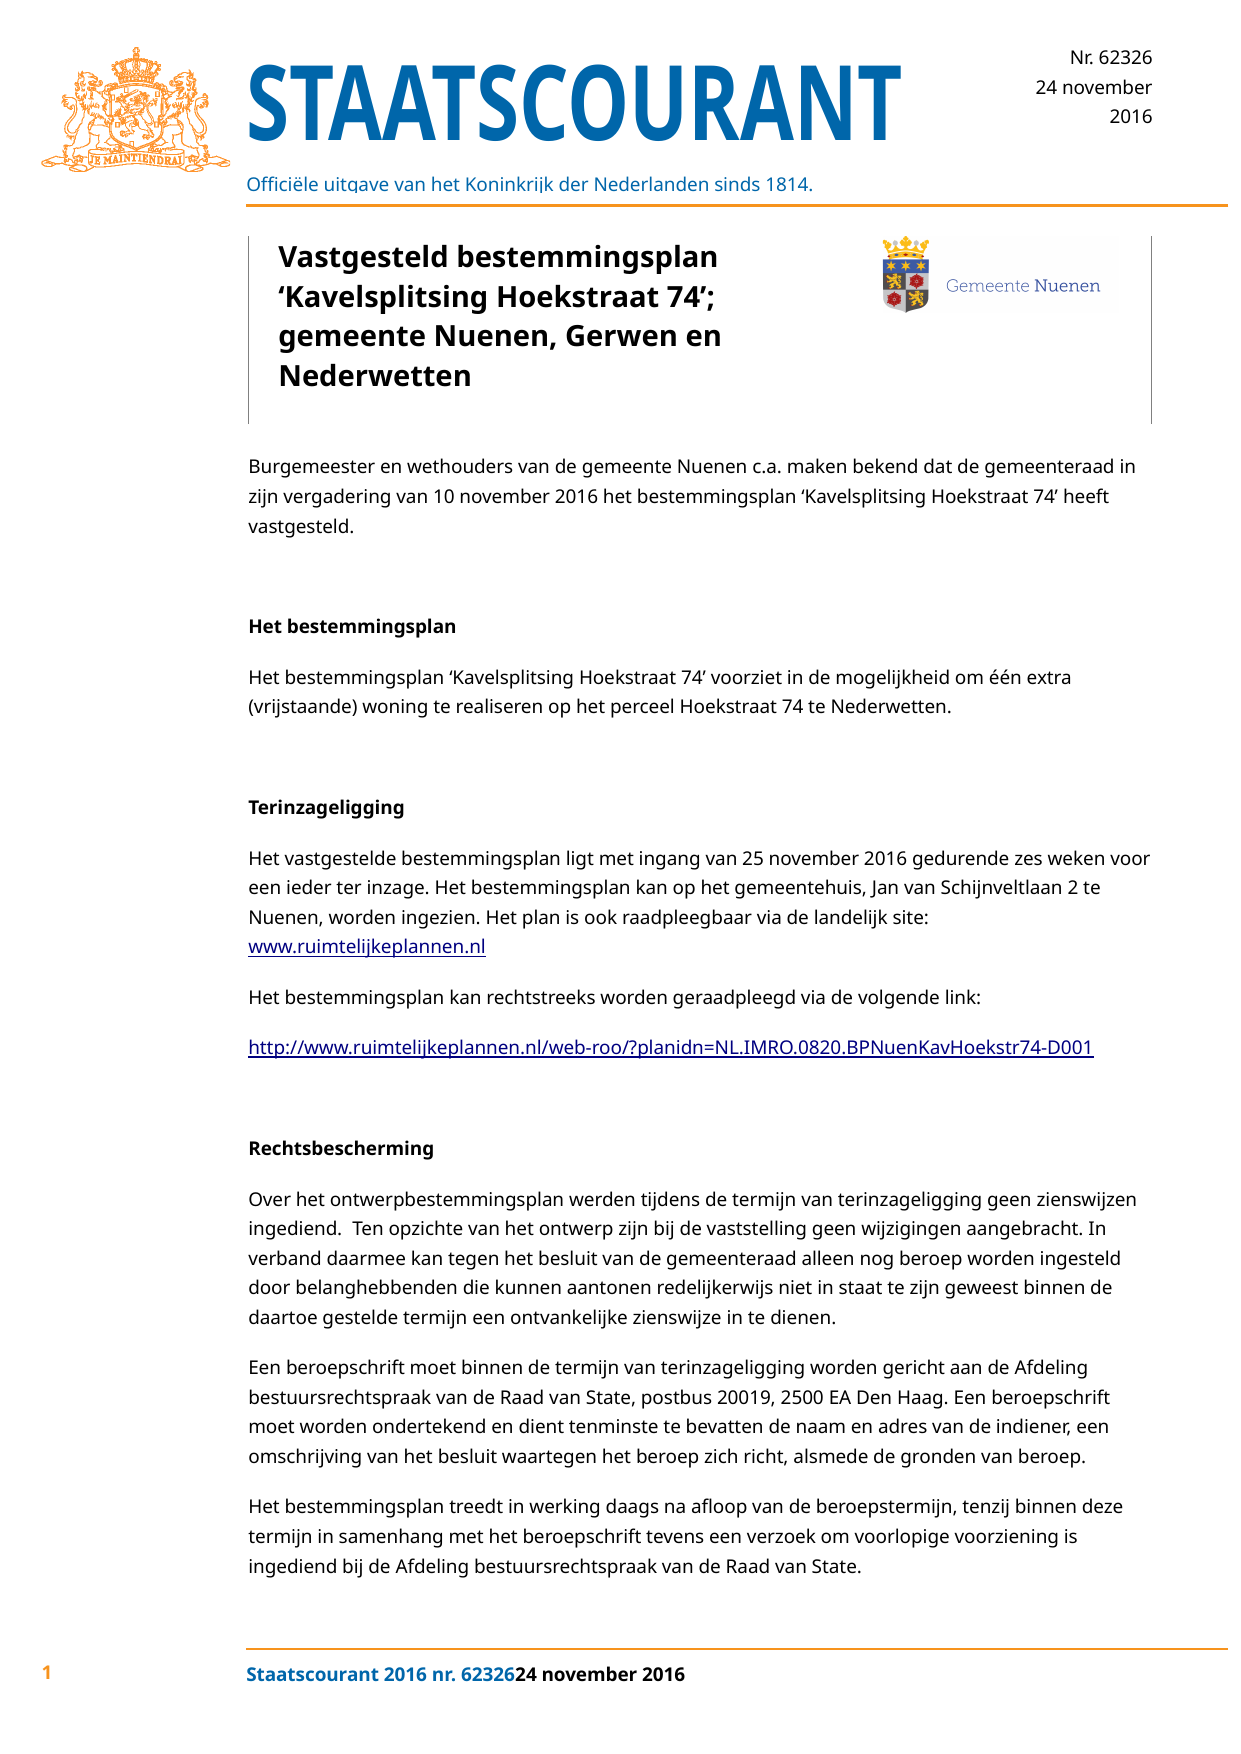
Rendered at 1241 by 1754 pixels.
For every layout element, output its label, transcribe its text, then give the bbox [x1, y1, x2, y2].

table_header [850, 313, 1151, 424]
text Het bestemmingsplan kan rechtstreeks worden geraadpleegd via de volgende link: [248, 984, 1152, 1010]
picture [41, 47, 231, 172]
text Het bestemmingsplan [248, 614, 1152, 639]
table_header [1119, 236, 1151, 312]
text Burgemeester en wethouders van de gemeente Nuenen c.a. maken bekend dat de gemeenteraad in zijn vergadering van 10 november 2016 het bestemmingsplan ‘Kavelsplitsing Hoekstraat 74’ heeft vastgesteld. [248, 454, 1152, 538]
table_header Vastgesteld bestemmingsplan ‘Kavelsplitsing Hoekstraat 74’; gemeente Nuenen, Gerwen en Nederwetten [249, 236, 850, 424]
text Rechtsbescherming [248, 1135, 1152, 1161]
text Het vastgestelde bestemmingsplan ligt met ingang van 25 november 2016 gedurende zes weken voor een ieder ter inzage. Het bestemmingsplan kan op het gemeentehuis, Jan van Schijnveltlaan 2 te Nuenen, worden ingezien. Het plan is ook raadpleegbaar via de landelijk site: www.ruimtelijkeplannen.nl [248, 845, 1152, 959]
text Terinzageligging [248, 794, 1152, 820]
table_header [850, 236, 882, 312]
picture [882, 236, 1119, 313]
text Over het ontwerpbestemmingsplan werden tijdens de termijn van terinzageligging geen zienswijzen ingediend. Ten opzichte van het ontwerp zijn bij de vaststelling geen wijzigingen aangebracht. In verband daarmee kan tegen het besluit van de gemeenteraad alleen nog beroep worden ingesteld door belanghebbenden die kunnen aantonen redelijkerwijs niet in staat te zijn geweest binnen de daartoe gestelde termijn een ontvankelijke zienswijze in te dienen. [248, 1186, 1152, 1330]
text Een beroepschrift moet binnen de termijn van terinzageligging worden gericht aan de Afdeling bestuursrechtspraak van de Raad van State, postbus 20019, 2500 EA Den Haag. Een beroepschrift moet worden ondertekend en dient tenminste te bevatten de naam en adres van de indiener, een omschrijving van het besluit waartegen het beroep zich richt, alsmede de gronden van beroep. [248, 1354, 1152, 1469]
text Het bestemmingsplan ‘Kavelsplitsing Hoekstraat 74’ voorziet in de mogelijkheid om één extra (vrijstaande) woning te realiseren op het perceel Hoekstraat 74 te Nederwetten. [248, 664, 1152, 719]
text http://www.ruimtelijkeplannen.nl/web-roo/?planidn=NL.IMRO.0820.BPNuenKavHoekstr74-D001 [248, 1034, 1152, 1060]
text Het bestemmingsplan treedt in werking daags na afloop van de beroepstermijn, tenzij binnen deze termijn in samenhang met het beroepschrift tevens een verzoek om voorlopige voorziening is ingediend bij de Afdeling bestuursrechtspraak van de Raad van State. [248, 1494, 1152, 1578]
